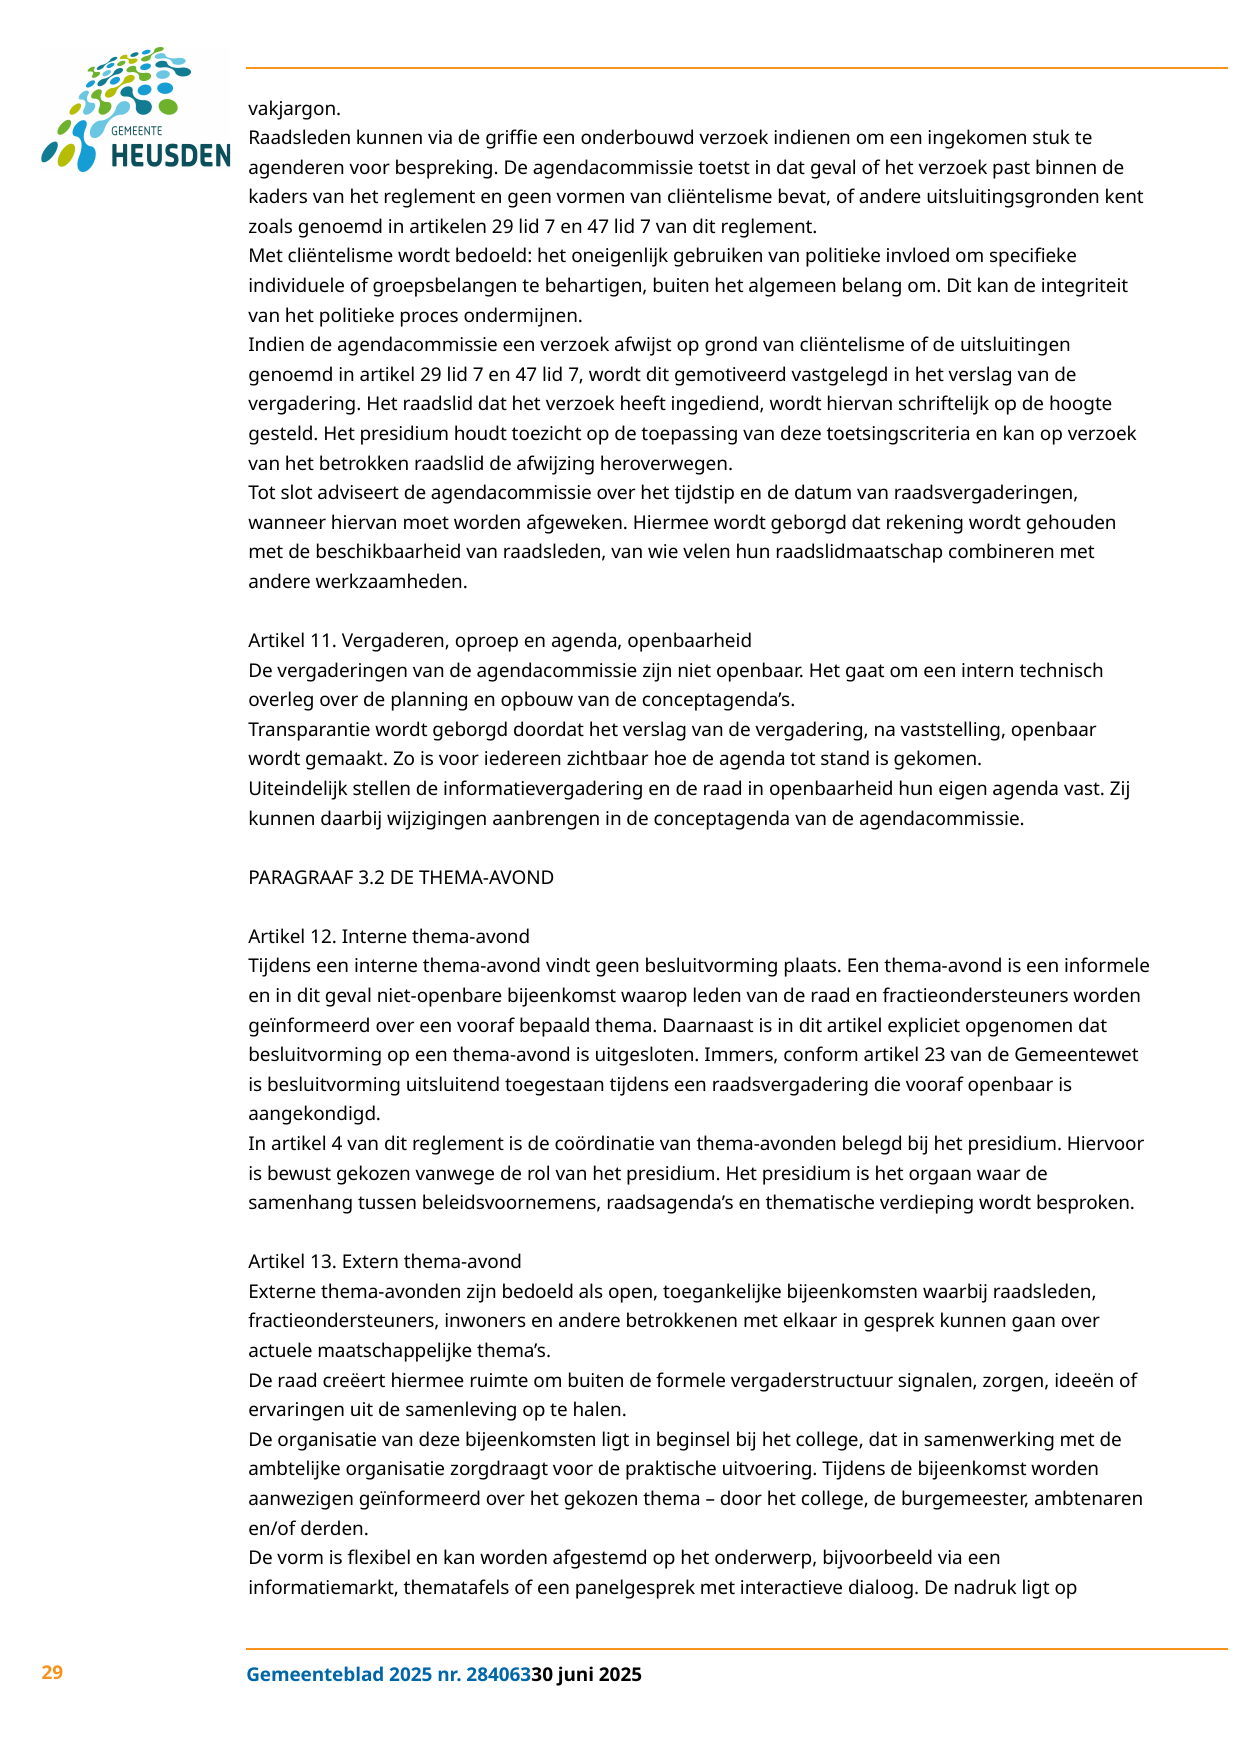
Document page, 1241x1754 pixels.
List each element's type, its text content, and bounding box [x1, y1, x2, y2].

text Artikel 12. Interne thema-avond [248, 923, 1152, 949]
text De raad creëert hiermee ruimte om buiten de formele vergaderstructuur signalen, zorgen, ideeën of ervaringen uit de samenleving op te halen. [248, 1367, 1152, 1422]
text De organisatie van deze bijeenkomsten ligt in beginsel bij het college, dat in samenwerking met de ambtelijke organisatie zorgdraagt voor de praktische uitvoering. Tijdens de bijeenkomst worden aanwezigen geïnformeerd over het gekozen thema – door het college, de burgemeester, ambtenaren en/of derden. [248, 1426, 1152, 1541]
text Indien de agendacommissie een verzoek afwijst op grond van cliëntelisme of de uitsluitingen genoemd in artikel 29 lid 7 en 47 lid 7, wordt dit gemotiveerd vastgelegd in het verslag van de vergadering. Het raadslid dat het verzoek heeft ingediend, wordt hiervan schriftelijk op de hoogte gesteld. Het presidium houdt toezicht op de toepassing van deze toetsingscriteria en kan op verzoek van het betrokken raadslid de afwijzing heroverwegen. [248, 331, 1152, 476]
picture [41, 47, 231, 172]
text Tijdens een interne thema-avond vindt geen besluitvorming plaats. Een thema-avond is een informele en in dit geval niet-openbare bijeenkomst waarop leden van de raad en fractieondersteuners worden geïnformeerd over een vooraf bepaald thema. Daarnaast is in dit artikel expliciet opgenomen dat besluitvorming op een thema-avond is uitgesloten. Immers, conform artikel 23 van de Gemeentewet is besluitvorming uitsluitend toegestaan tijdens een raadsvergadering die vooraf openbaar is aangekondigd. [248, 953, 1152, 1126]
text Artikel 11. Vergaderen, oproep en agenda, openbaarheid [248, 627, 1152, 653]
text vakjargon. [248, 95, 1152, 121]
text Uiteindelijk stellen de informatievergadering en de raad in openbaarheid hun eigen agenda vast. Zij kunnen daarbij wijzigingen aanbrengen in de conceptagenda van de agendacommissie. [248, 775, 1152, 831]
text Externe thema-avonden zijn bedoeld als open, toegankelijke bijeenkomsten waarbij raadsleden, fractieondersteuners, inwoners en andere betrokkenen met elkaar in gesprek kunnen gaan over actuele maatschappelijke thema’s. [248, 1278, 1152, 1363]
text PARAGRAAF 3.2 DE THEMA-AVOND [248, 864, 1152, 890]
text Tot slot adviseert de agendacommissie over het tijdstip en de datum van raadsvergaderingen, wanneer hiervan moet worden afgeweken. Hiermee wordt geborgd dat rekening wordt gehouden met de beschikbaarheid van raadsleden, van wie velen hun raadslidmaatschap combineren met andere werkzaamheden. [248, 479, 1152, 594]
text De vorm is flexibel en kan worden afgestemd op het onderwerp, bijvoorbeeld via een informatiemarkt, thematafels of een panelgesprek met interactieve dialoog. De nadruk ligt op [248, 1544, 1152, 1600]
text Artikel 13. Extern thema-avond [248, 1248, 1152, 1274]
text Raadsleden kunnen via de griffie een onderbouwd verzoek indienen om een ingekomen stuk te agenderen voor bespreking. De agendacommissie toetst in dat geval of het verzoek past binnen de kaders van het reglement en geen vormen van cliëntelisme bevat, of andere uitsluitingsgronden kent zoals genoemd in artikelen 29 lid 7 en 47 lid 7 van dit reglement. [248, 124, 1152, 239]
text De vergaderingen van de agendacommissie zijn niet openbaar. Het gaat om een intern technisch overleg over de planning en opbouw van de conceptagenda’s. [248, 657, 1152, 712]
text Transparantie wordt geborgd doordat het verslag van de vergadering, na vaststelling, openbaar wordt gemaakt. Zo is voor iedereen zichtbaar hoe de agenda tot stand is gekomen. [248, 716, 1152, 771]
text Met cliëntelisme wordt bedoeld: het oneigenlijk gebruiken van politieke invloed om specifieke individuele of groepsbelangen te behartigen, buiten het algemeen belang om. Dit kan de integriteit van het politieke proces ondermijnen. [248, 243, 1152, 328]
text In artikel 4 van dit reglement is de coördinatie van thema-avonden belegd bij het presidium. Hiervoor is bewust gekozen vanwege de rol van het presidium. Het presidium is het orgaan waar de samenhang tussen beleidsvoornemens, raadsagenda’s en thematische verdieping wordt besproken. [248, 1130, 1152, 1215]
